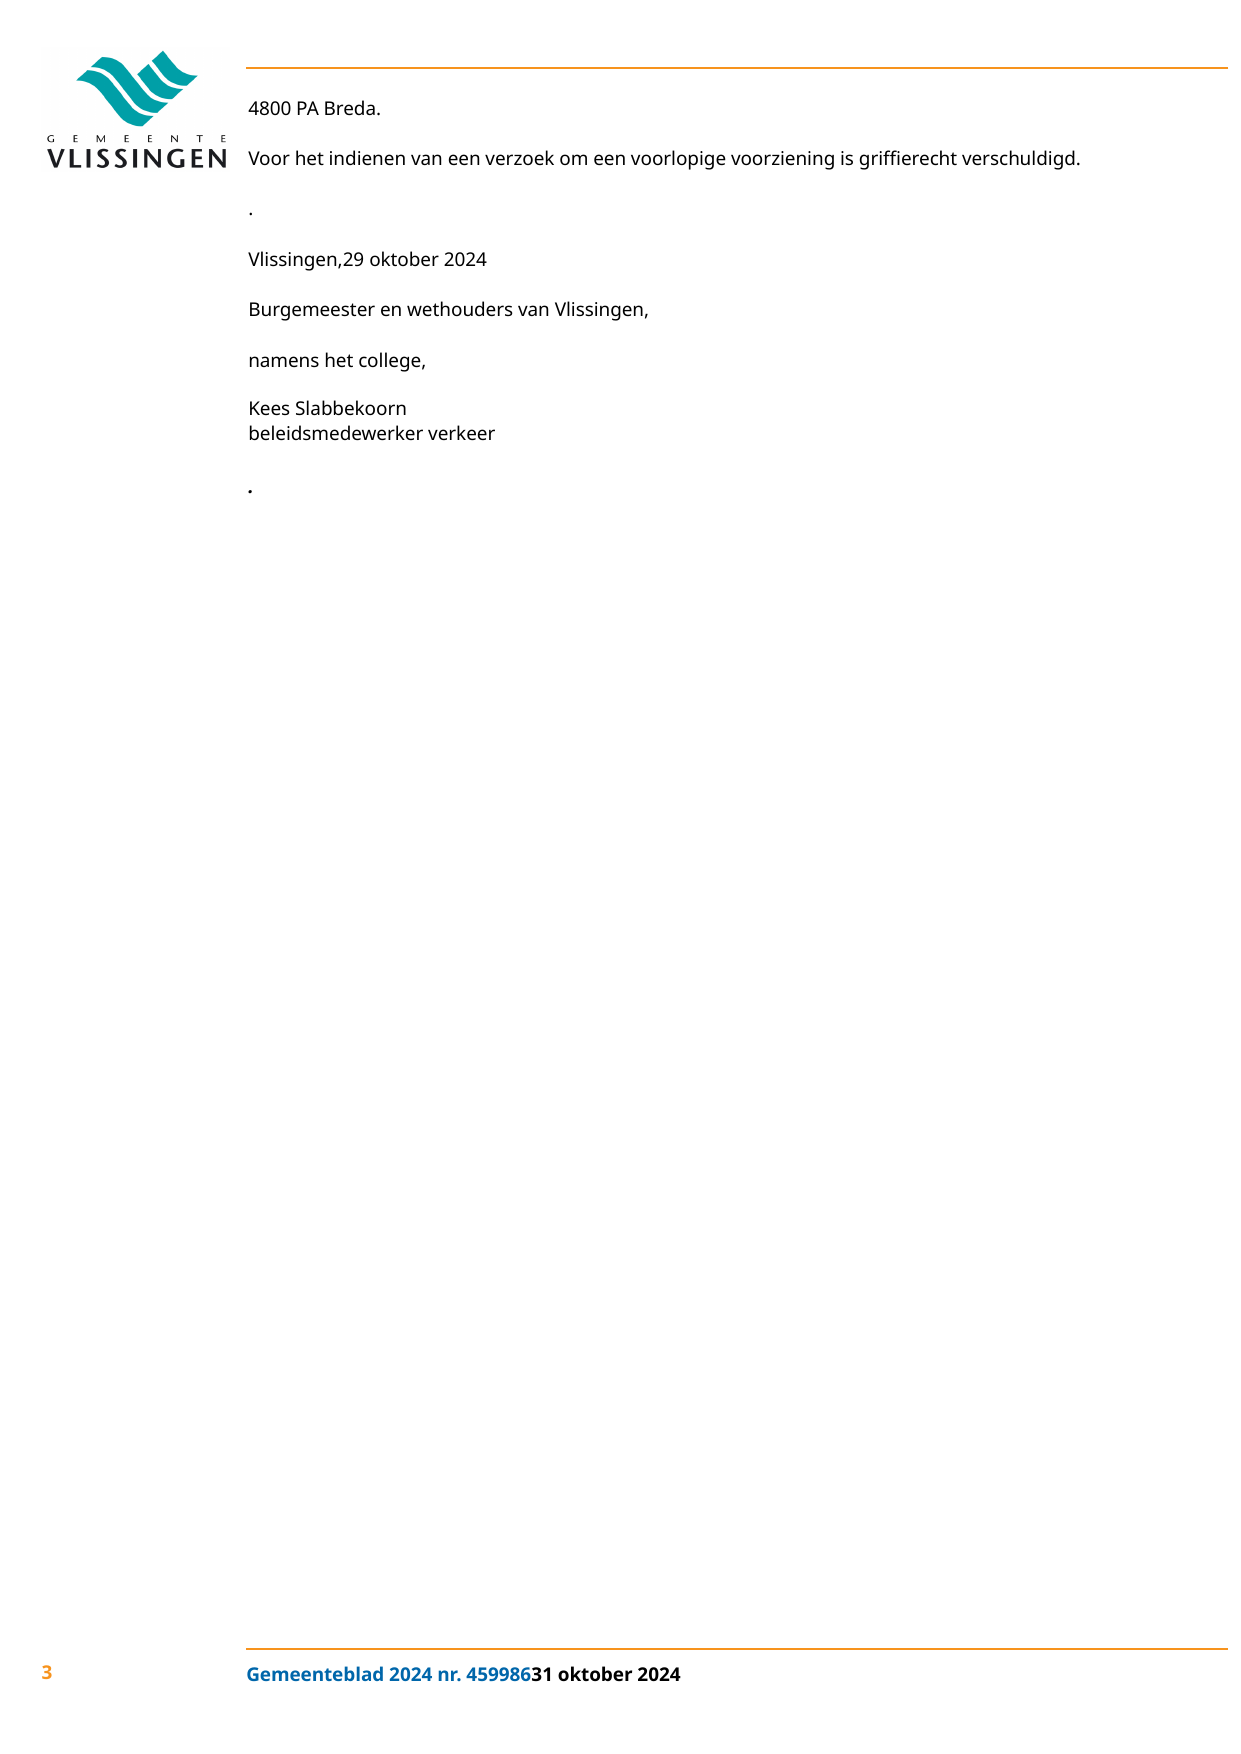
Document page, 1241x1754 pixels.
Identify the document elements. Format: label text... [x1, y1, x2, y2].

text Voor het indienen van een verzoek om een voorlopige voorziening is griffierecht verschuldigd. [248, 145, 1152, 171]
text Burgemeester en wethouders van Vlissingen, [248, 296, 1152, 322]
text . [248, 473, 1152, 499]
picture [41, 47, 231, 172]
text 4800 PA Breda. [248, 95, 1152, 121]
text Kees Slabbekoorn [248, 395, 1152, 420]
text Vlissingen,29 oktober 2024 [248, 246, 1152, 272]
text . [248, 196, 1152, 221]
text namens het college, [248, 347, 1152, 373]
text beleidsmedewerker verkeer [248, 420, 1152, 446]
